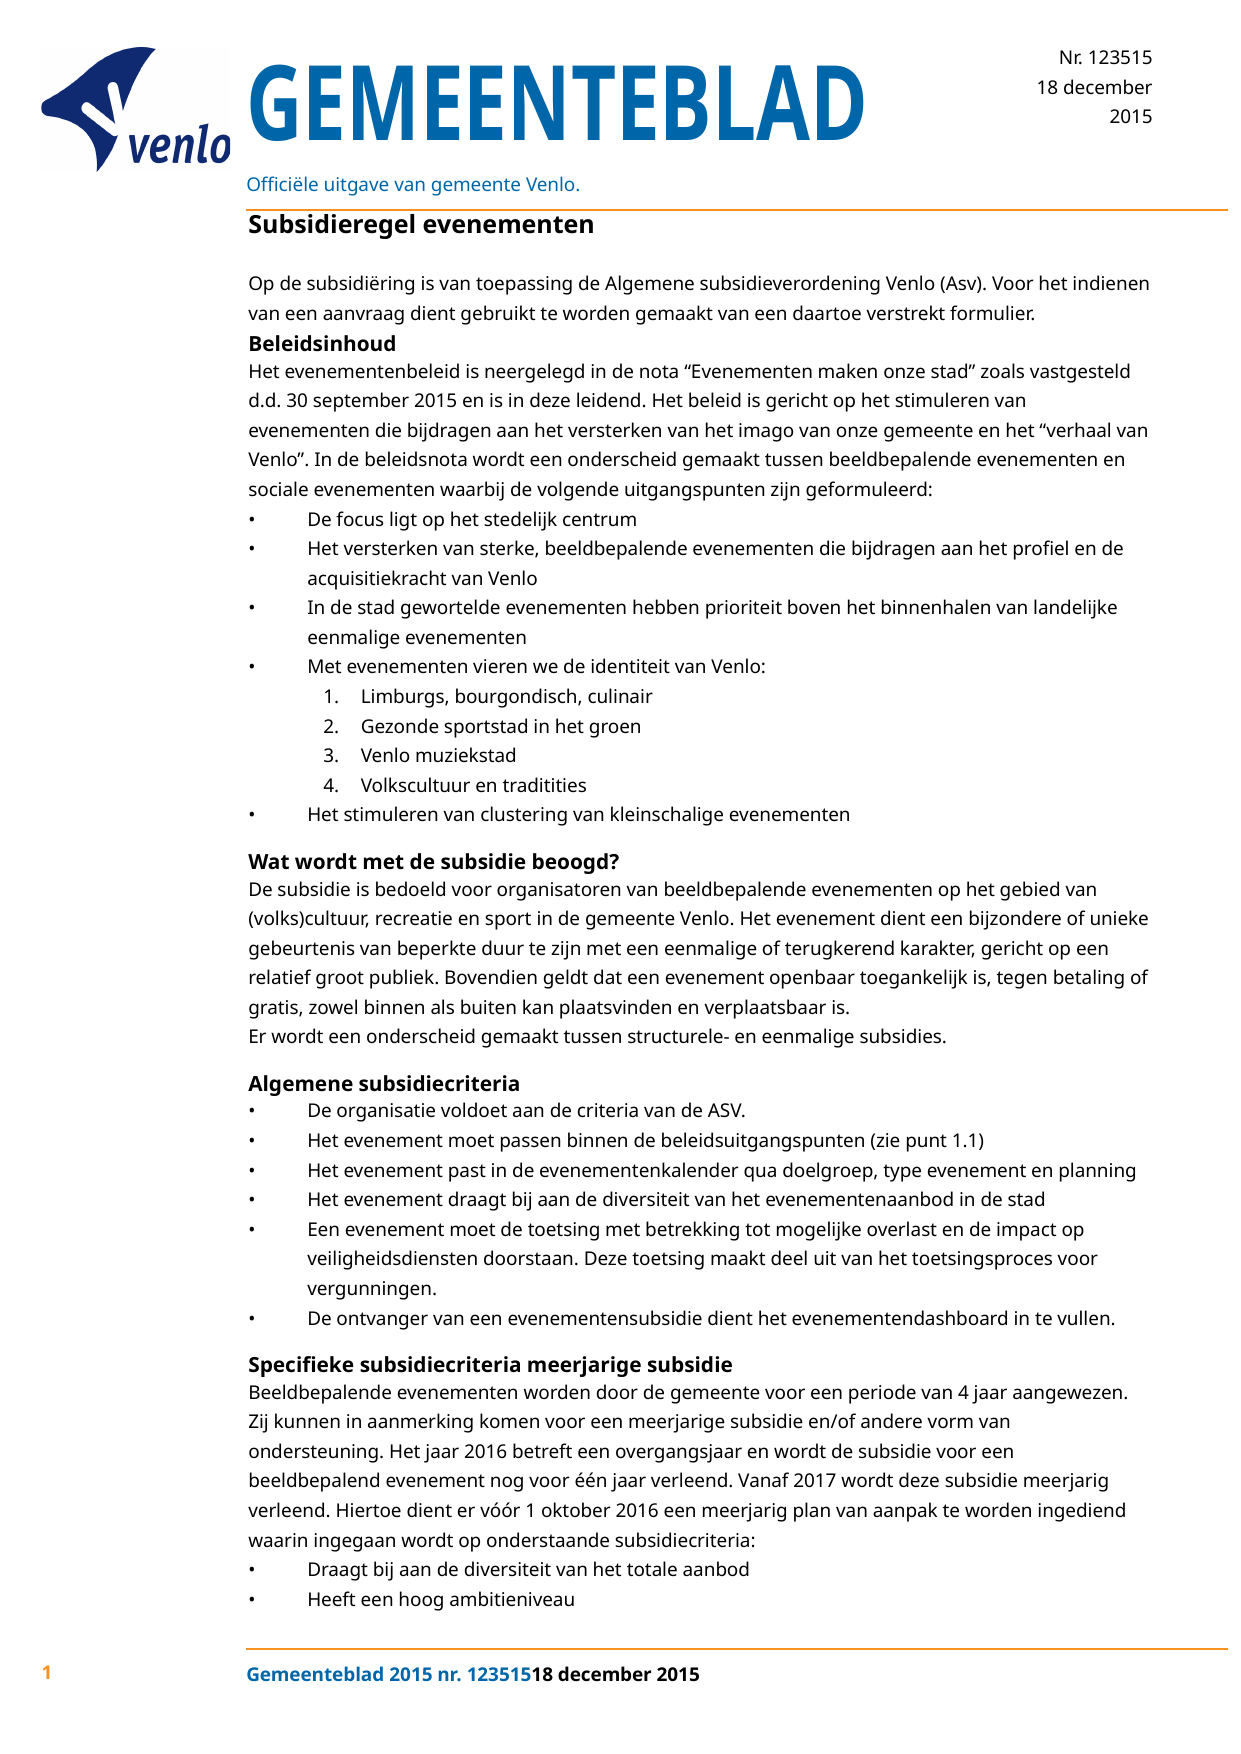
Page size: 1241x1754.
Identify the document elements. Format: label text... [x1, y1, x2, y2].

list Het evenement moet passen binnen de beleidsuitgangspunten (zie punt 1.1) [248, 1127, 1152, 1153]
text Wat wordt met de subsidie beoogd? [248, 847, 1152, 876]
text Subsidieregel evenementen [248, 211, 1152, 241]
list Venlo muziekstad [323, 742, 1152, 768]
list Limburgs, bourgondisch, culinair [323, 683, 1152, 709]
list De organisatie voldoet aan de criteria van de ASV. [248, 1098, 1152, 1123]
picture [41, 47, 231, 172]
text De subsidie is bedoeld voor organisatoren van beeldbepalende evenementen op het gebied van (volks)cultuur, recreatie en sport in de gemeente Venlo. Het evenement dient een bijzondere of unieke gebeurtenis van beperkte duur te zijn met een eenmalige of terugkerend karakter, gericht op een relatief groot publiek. Bovendien geldt dat een evenement openbaar toegankelijk is, tegen betaling of gratis, zowel binnen als buiten kan plaatsvinden en verplaatsbaar is. [248, 876, 1152, 1020]
list Met evenementen vieren we de identiteit van Venlo: [248, 654, 1152, 679]
text Beleidsinhoud [248, 329, 1152, 358]
list Het stimuleren van clustering van kleinschalige evenementen [248, 802, 1152, 827]
list Draagt bij aan de diversiteit van het totale aanbod [248, 1556, 1152, 1582]
text Specifieke subsidiecriteria meerjarige subsidie [248, 1350, 1152, 1379]
list Gezonde sportstad in het groen [323, 713, 1152, 739]
text Het evenementenbeleid is neergelegd in de nota “Evenementen maken onze stad” zoals vastgesteld d.d. 30 september 2015 en is in deze leidend. Het beleid is gericht op het stimuleren van evenementen die bijdragen aan het versterken van het imago van onze gemeente en het “verhaal van Venlo”. In de beleidsnota wordt een onderscheid gemaakt tussen beeldbepalende evenementen en sociale evenementen waarbij de volgende uitgangspunten zijn geformuleerd: [248, 358, 1152, 502]
list Volkscultuur en traditities [323, 772, 1152, 798]
list In de stad gewortelde evenementen hebben prioriteit boven het binnenhalen van landelijke eenmalige evenementen [248, 594, 1152, 650]
list Een evenement moet de toetsing met betrekking tot mogelijke overlast en de impact op veiligheidsdiensten doorstaan. Deze toetsing maakt deel uit van het toetsingsproces voor vergunningen. [248, 1216, 1152, 1301]
text Op de subsidiëring is van toepassing de Algemene subsidieverordening Venlo (Asv). Voor het indienen van een aanvraag dient gebruikt te worden gemaakt van een daartoe verstrekt formulier. [248, 270, 1152, 326]
text Beeldbepalende evenementen worden door de gemeente voor een periode van 4 jaar aangewezen. Zij kunnen in aanmerking komen voor een meerjarige subsidie en/of andere vorm van ondersteuning. Het jaar 2016 betreft een overgangsjaar en wordt de subsidie voor een beeldbepalend evenement nog voor één jaar verleend. Vanaf 2017 wordt deze subsidie meerjarig verleend. Hiertoe dient er vóór 1 oktober 2016 een meerjarig plan van aanpak te worden ingediend waarin ingegaan wordt op onderstaande subsidiecriteria: [248, 1379, 1152, 1552]
list Het versterken van sterke, beeldbepalende evenementen die bijdragen aan het profiel en de acquisitiekracht van Venlo [248, 535, 1152, 591]
list De ontvanger van een evenementensubsidie dient het evenementendashboard in te vullen. [248, 1305, 1152, 1331]
list Het evenement draagt bij aan de diversiteit van het evenementenaanbod in de stad [248, 1186, 1152, 1212]
list Het evenement past in de evenementenkalender qua doelgroep, type evenement en planning [248, 1157, 1152, 1183]
text Er wordt een onderscheid gemaakt tussen structurele- en eenmalige subsidies. [248, 1024, 1152, 1049]
text Algemene subsidiecriteria [248, 1069, 1152, 1098]
list Heeft een hoog ambitieniveau [248, 1586, 1152, 1612]
list De focus ligt op het stedelijk centrum [248, 506, 1152, 532]
